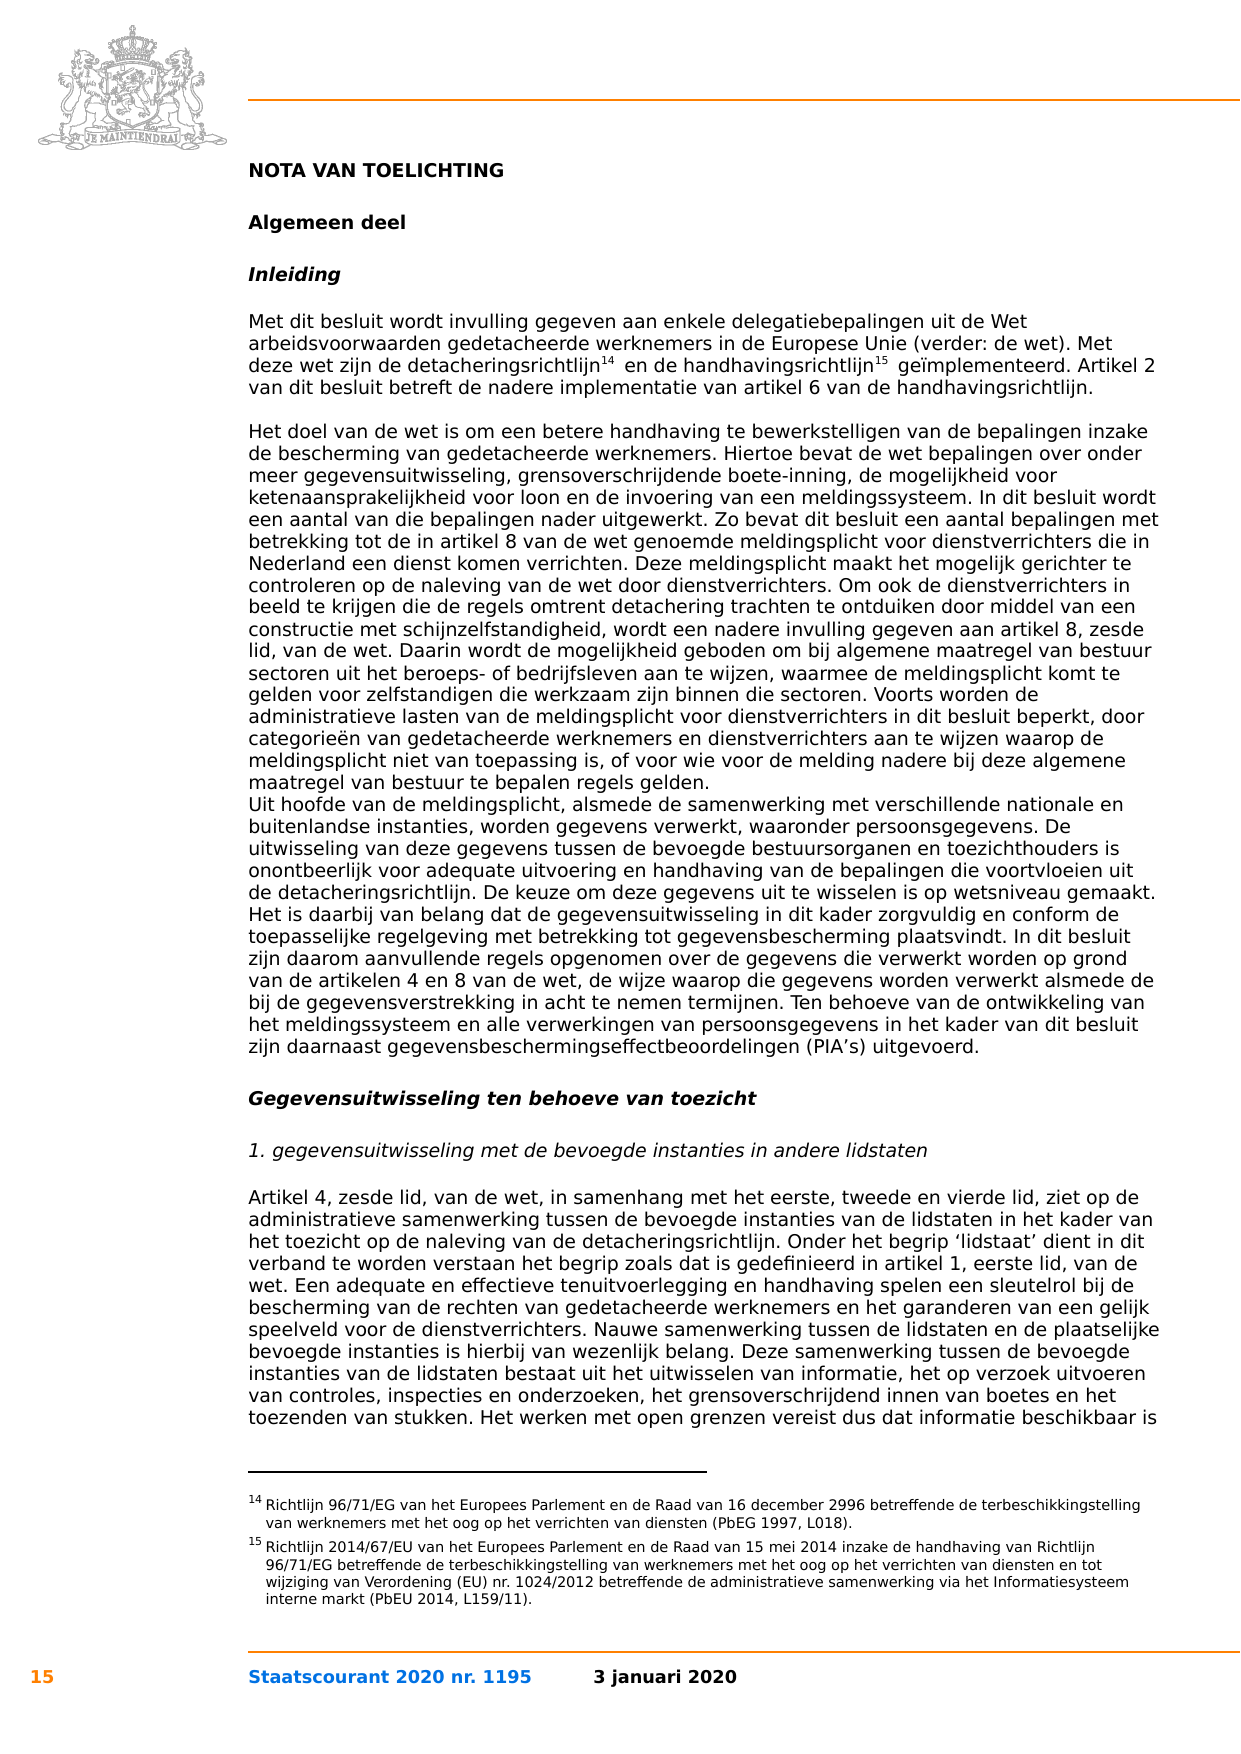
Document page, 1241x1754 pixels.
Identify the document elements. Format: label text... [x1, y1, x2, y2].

text Uit hoofde van de meldingsplicht, alsmede de samenwerking met verschillende nationale en buitenlandse instanties, worden gegevens verwerkt, waaronder persoonsgegevens. De uitwisseling van deze gegevens tussen de bevoegde bestuursorganen en toezichthouders is onontbeerlijk voor adequate uitvoering en handhaving van de bepalingen die voortvloeien uit de detacheringsrichtlijn. De keuze om deze gegevens uit te wisselen is op wetsniveau gemaakt. Het is daarbij van belang dat de gegevensuitwisseling in dit kader zorgvuldig en conform de toepasselijke regelgeving met betrekking tot gegevensbescherming plaatsvindt. In dit besluit zijn daarom aanvullende regels opgenomen over de gegevens die verwerkt worden op grond van de artikelen 4 en 8 van de wet, de wijze waarop die gegevens worden verwerkt alsmede de bij de gegevensverstrekking in acht te nemen termijnen. Ten behoeve van de ontwikkeling van het meldingssysteem en alle verwerkingen van persoonsgegevens in het kader van dit besluit zijn daarnaast gegevensbeschermingseffectbeoordelingen (PIA’s) uitgevoerd. [248, 794, 1163, 1058]
text Het doel van de wet is om een betere handhaving te bewerkstelligen van de bepalingen inzake de bescherming van gedetacheerde werknemers. Hiertoe bevat de wet bepalingen over onder meer gegevensuitwisseling, grensoverschrijdende boete-inning, de mogelijkheid voor ketenaansprakelijkheid voor loon en de invoering van een meldingssysteem. In dit besluit wordt een aantal van die bepalingen nader uitgewerkt. Zo bevat dit besluit een aantal bepalingen met betrekking tot de in artikel 8 van de wet genoemde meldingsplicht voor dienstverrichters die in Nederland een dienst komen verrichten. Deze meldingsplicht maakt het mogelijk gerichter te controleren op de naleving van de wet door dienstverrichters. Om ook de dienstverrichters in beeld te krijgen die de regels omtrent detachering trachten te ontduiken door middel van een constructie met schijnzelfstandigheid, wordt een nadere invulling gegeven aan artikel 8, zesde lid, van de wet. Daarin wordt de mogelijkheid geboden om bij algemene maatregel van bestuur sectoren uit het beroeps- of bedrijfsleven aan te wijzen, waarmee de meldingsplicht komt te gelden voor zelfstandigen die werkzaam zijn binnen die sectoren. Voorts worden de administratieve lasten van de meldingsplicht voor dienstverrichters in dit besluit beperkt, door categorieën van gedetacheerde werknemers en dienstverrichters aan te wijzen waarop de meldingsplicht niet van toepassing is, of voor wie voor de melding nadere bij deze algemene maatregel van bestuur te bepalen regels gelden. [248, 421, 1163, 794]
text Met dit besluit wordt invulling gegeven aan enkele delegatiebepalingen uit de Wet arbeidsvoorwaarden gedetacheerde werknemers in de Europese Unie (verder: de wet). Met deze wet zijn de detacheringsrichtlijn en de handhavingsrichtlijn geïmplementeerd. Artikel 2 van dit besluit betreft de nadere implementatie van artikel 6 van de handhavingsrichtlijn. [248, 311, 1163, 399]
subtitle NOTA VAN TOELICHTING [248, 160, 1163, 182]
text Artikel 4, zesde lid, van de wet, in samenhang met het eerste, tweede en vierde lid, ziet op de administratieve samenwerking tussen de bevoegde instanties van de lidstaten in het kader van het toezicht op de naleving van de detacheringsrichtlijn. Onder het begrip ‘lidstaat’ dient in dit verband te worden verstaan het begrip zoals dat is gedefinieerd in artikel 1, eerste lid, van de wet. Een adequate en effectieve tenuitvoerlegging en handhaving spelen een sleutelrol bij de bescherming van de rechten van gedetacheerde werknemers en het garanderen van een gelijk speelveld voor de dienstverrichters. Nauwe samenwerking tussen de lidstaten en de plaatselijke bevoegde instanties is hierbij van wezenlijk belang. Deze samenwerking tussen de bevoegde instanties van de lidstaten bestaat uit het uitwisselen van informatie, het op verzoek uitvoeren van controles, inspecties en onderzoeken, het grensoverschrijdend innen van boetes en het toezenden van stukken. Het werken met open grenzen vereist dus dat informatie beschikbaar is [248, 1187, 1163, 1429]
picture [38, 25, 227, 150]
subtitle Inleiding [248, 264, 1163, 286]
subtitle 1. gegevensuitwisseling met de bevoegde instanties in andere lidstaten [248, 1140, 1163, 1162]
subtitle Algemeen deel [248, 212, 1163, 234]
text Richtlijn 96/71/EG van het Europees Parlement en de Raad van 16 december 2996 betreffende de terbeschikkingstelling van werknemers met het oog op het verrichten van diensten (PbEG 1997, L018). [248, 1493, 1163, 1532]
text Richtlijn 2014/67/EU van het Europees Parlement en de Raad van 15 mei 2014 inzake de handhaving van Richtlijn 96/71/EG betreffende de terbeschikkingstelling van werknemers met het oog op het verrichten van diensten en tot wijziging van Verordening (EU) nr. 1024/2012 betreffende de administratieve samenwerking via het Informatiesysteem interne markt (PbEU 2014, L159/11). [248, 1535, 1163, 1608]
subtitle Gegevensuitwisseling ten behoeve van toezicht [248, 1088, 1163, 1110]
